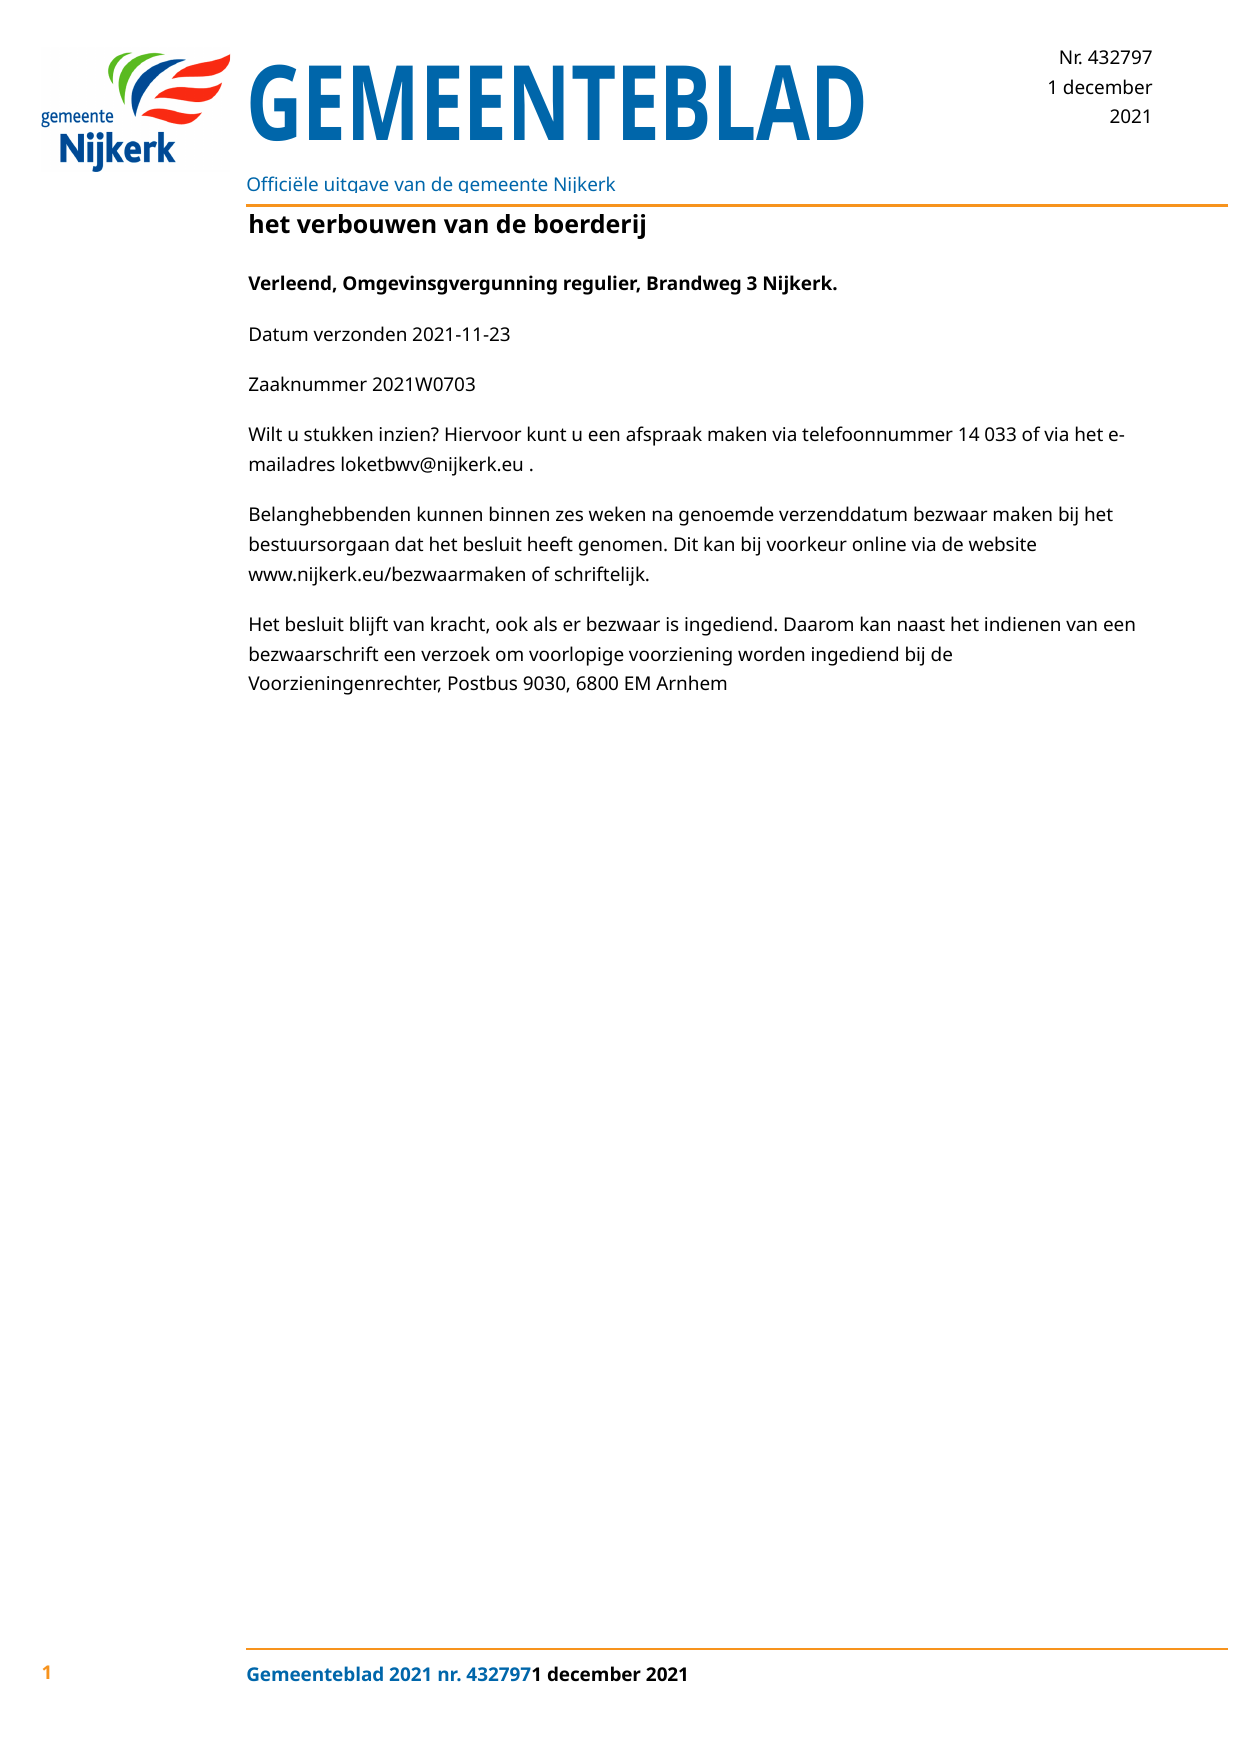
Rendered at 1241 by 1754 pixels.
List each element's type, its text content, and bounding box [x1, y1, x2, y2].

text Zaaknummer 2021W0703 [248, 371, 1152, 397]
text Belanghebbenden kunnen binnen zes weken na genoemde verzenddatum bezwaar maken bij het bestuursorgaan dat het besluit heeft genomen. Dit kan bij voorkeur online via de website www.nijkerk.eu/bezwaarmaken of schriftelijk. [248, 502, 1152, 586]
text Het besluit blijft van kracht, ook als er bezwaar is ingediend. Daarom kan naast het indienen van een bezwaarschrift een verzoek om voorlopige voorziening worden ingediend bij de Voorzieningenrechter, Postbus 9030, 6800 EM Arnhem [248, 611, 1152, 696]
text Datum verzonden 2021-11-23 [248, 321, 1152, 346]
text het verbouwen van de boerderij [248, 207, 1152, 241]
picture [41, 47, 231, 172]
text Wilt u stukken inzien? Hiervoor kunt u een afspraak maken via telefoonnummer 14 033 of via het e-mailadres loketbwv@nijkerk.eu . [248, 422, 1152, 477]
text Verleend, Omgevinsgvergunning regulier, Brandweg 3 Nijkerk. [248, 270, 1152, 296]
